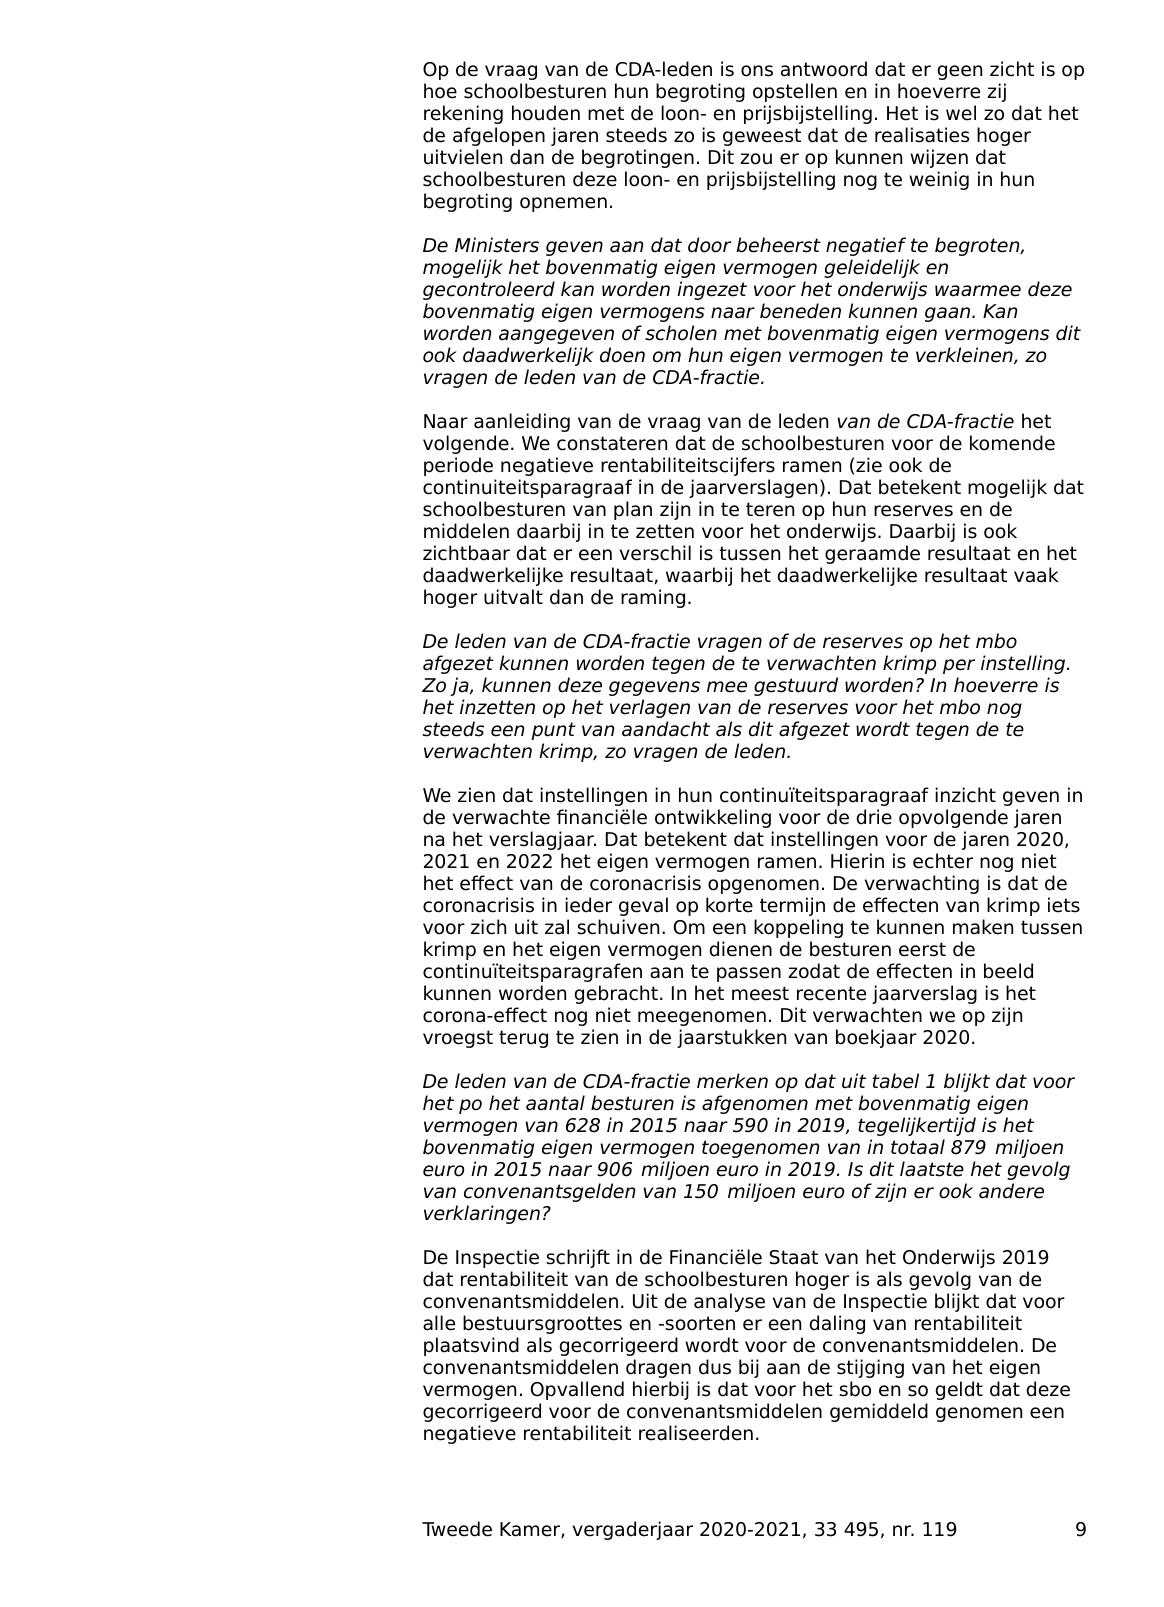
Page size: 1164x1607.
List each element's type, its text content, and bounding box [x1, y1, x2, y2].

text We zien dat instellingen in hun continuïteitsparagraaf inzicht geven in de verwachte financiële ontwikkeling voor de drie opvolgende jaren na het verslagjaar. Dat betekent dat instellingen voor de jaren 2020, 2021 en 2022 het eigen vermogen ramen. Hierin is echter nog niet het effect van de coronacrisis opgenomen. De verwachting is dat de coronacrisis in ieder geval op korte termijn de effecten van krimp iets voor zich uit zal schuiven. Om een koppeling te kunnen maken tussen krimp en het eigen vermogen dienen de besturen eerst de continuïteitsparagrafen aan te passen zodat de effecten in beeld kunnen worden gebracht. In het meest recente jaarverslag is het corona-effect nog niet meegenomen. Dit verwachten we op zijn vroegst terug te zien in de jaarstukken van boekjaar 2020. [422, 785, 1087, 1049]
text De leden van de CDA-fractie merken op dat uit tabel 1 blijkt dat voor het po het aantal besturen is afgenomen met bovenmatig eigen vermogen van 628 in 2015 naar 590 in 2019, tegelijkertijd is het bovenmatig eigen vermogen toegenomen van in totaal 879 miljoen euro in 2015 naar 906 miljoen euro in 2019. Is dit laatste het gevolg van convenantsgelden van 150 miljoen euro of zijn er ook andere verklaringen? [422, 1071, 1087, 1225]
text Naar aanleiding van de vraag van de leden van de CDA-fractie het volgende. We constateren dat de schoolbesturen voor de komende periode negatieve rentabiliteitscijfers ramen (zie ook de continuiteitsparagraaf in de jaarverslagen). Dat betekent mogelijk dat schoolbesturen van plan zijn in te teren op hun reserves en de middelen daarbij in te zetten voor het onderwijs. Daarbij is ook zichtbaar dat er een verschil is tussen het geraamde resultaat en het daadwerkelijke resultaat, waarbij het daadwerkelijke resultaat vaak hoger uitvalt dan de raming. [422, 411, 1087, 609]
text De Inspectie schrijft in de Financiële Staat van het Onderwijs 2019 dat rentabiliteit van de schoolbesturen hoger is als gevolg van de convenantsmiddelen. Uit de analyse van de Inspectie blijkt dat voor alle bestuursgroottes en -soorten er een daling van rentabiliteit plaatsvind als gecorrigeerd wordt voor de convenantsmiddelen. De convenantsmiddelen dragen dus bij aan de stijging van het eigen vermogen. Opvallend hierbij is dat voor het sbo en so geldt dat deze gecorrigeerd voor de convenantsmiddelen gemiddeld genomen een negatieve rentabiliteit realiseerden. [422, 1247, 1087, 1445]
text Op de vraag van de CDA-leden is ons antwoord dat er geen zicht is op hoe schoolbesturen hun begroting opstellen en in hoeverre zij rekening houden met de loon- en prijsbijstelling. Het is wel zo dat het de afgelopen jaren steeds zo is geweest dat de realisaties hoger uitvielen dan de begrotingen. Dit zou er op kunnen wijzen dat schoolbesturen deze loon- en prijsbijstelling nog te weinig in hun begroting opnemen. [422, 59, 1087, 213]
text De leden van de CDA-fractie vragen of de reserves op het mbo afgezet kunnen worden tegen de te verwachten krimp per instelling. Zo ja, kunnen deze gegevens mee gestuurd worden? In hoeverre is het inzetten op het verlagen van de reserves voor het mbo nog steeds een punt van aandacht als dit afgezet wordt tegen de te verwachten krimp, zo vragen de leden. [422, 631, 1087, 763]
text De Ministers geven aan dat door beheerst negatief te begroten, mogelijk het bovenmatig eigen vermogen geleidelijk en gecontroleerd kan worden ingezet voor het onderwijs waarmee deze bovenmatig eigen vermogens naar beneden kunnen gaan. Kan worden aangegeven of scholen met bovenmatig eigen vermogens dit ook daadwerkelijk doen om hun eigen vermogen te verkleinen, zo vragen de leden van de CDA-fractie. [422, 235, 1087, 389]
